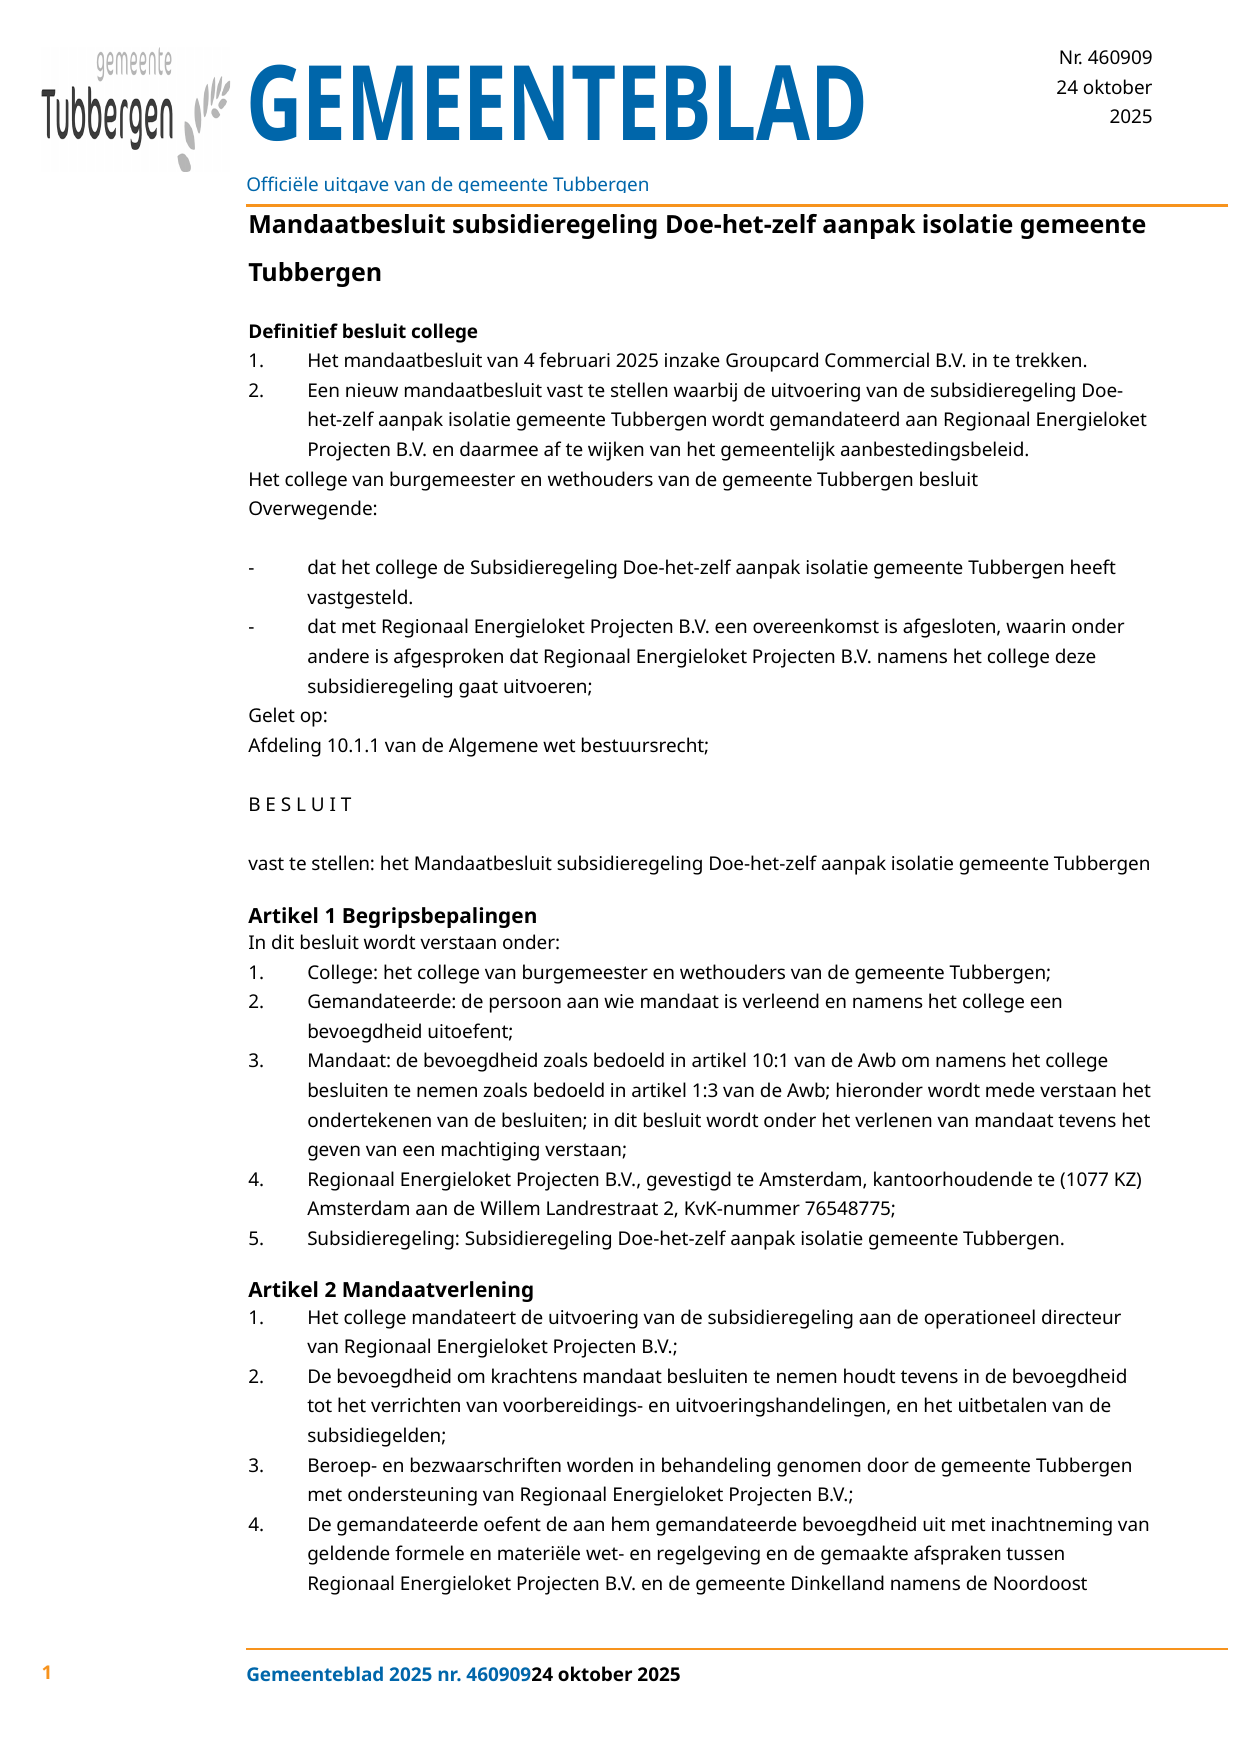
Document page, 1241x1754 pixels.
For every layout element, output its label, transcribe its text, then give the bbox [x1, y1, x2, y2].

text Gelet op: [248, 702, 1152, 728]
picture [41, 47, 231, 172]
text Afdeling 10.1.1 van de Algemene wet bestuursrecht; [248, 732, 1152, 758]
list Het mandaatbesluit van 4 februari 2025 inzake Groupcard Commercial B.V. in te trekken. [248, 347, 1152, 373]
text Het college van burgemeester en wethouders van de gemeente Tubbergen besluit [248, 466, 1152, 492]
list De bevoegdheid om krachtens mandaat besluiten te nemen houdt tevens in de bevoegdheid tot het verrichten van voorbereidings- en uitvoeringshandelingen, en het uitbetalen van de subsidiegelden; [248, 1363, 1152, 1448]
text Mandaatbesluit subsidieregeling Doe-het-zelf aanpak isolatie gemeente Tubbergen [248, 207, 1152, 288]
list Regionaal Energieloket Projecten B.V., gevestigd te Amsterdam, kantoorhoudende te (1077 KZ) Amsterdam aan de Willem Landrestraat 2, KvK-nummer 76548775; [248, 1166, 1152, 1221]
list Subsidieregeling: Subsidieregeling Doe-het-zelf aanpak isolatie gemeente Tubbergen. [248, 1225, 1152, 1251]
text In dit besluit wordt verstaan onder: [248, 929, 1152, 955]
list dat het college de Subsidieregeling Doe-het-zelf aanpak isolatie gemeente Tubbergen heeft vastgesteld. [248, 554, 1152, 610]
list Een nieuw mandaatbesluit vast te stellen waarbij de uitvoering van de subsidieregeling Doe-het-zelf aanpak isolatie gemeente Tubbergen wordt gemandateerd aan Regionaal Energieloket Projecten B.V. en daarmee af te wijken van het gemeentelijk aanbestedingsbeleid. [248, 377, 1152, 462]
text vast te stellen: het Mandaatbesluit subsidieregeling Doe-het-zelf aanpak isolatie gemeente Tubbergen [248, 850, 1152, 876]
list College: het college van burgemeester en wethouders van de gemeente Tubbergen; [248, 959, 1152, 984]
text Definitief besluit college [248, 318, 1152, 344]
list Beroep- en bezwaarschriften worden in behandeling genomen door de gemeente Tubbergen met ondersteuning van Regionaal Energieloket Projecten B.V.; [248, 1452, 1152, 1507]
list De gemandateerde oefent de aan hem gemandateerde bevoegdheid uit met inachtneming van geldende formele en materiële wet- en regelgeving en de gemaakte afspraken tussen Regionaal Energieloket Projecten B.V. en de gemeente Dinkelland namens de Noordoost [248, 1511, 1152, 1596]
list Mandaat: de bevoegdheid zoals bedoeld in artikel 10:1 van de Awb om namens het college besluiten te nemen zoals bedoeld in artikel 1:3 van de Awb; hieronder wordt mede verstaan het ondertekenen van de besluiten; in dit besluit wordt onder het verlenen van mandaat tevens het geven van een machtiging verstaan; [248, 1048, 1152, 1162]
text Overwegende: [248, 495, 1152, 521]
list Het college mandateert de uitvoering van de subsidieregeling aan de operationeel directeur van Regionaal Energieloket Projecten B.V.; [248, 1304, 1152, 1359]
list dat met Regionaal Energieloket Projecten B.V. een overeenkomst is afgesloten, waarin onder andere is afgesproken dat Regionaal Energieloket Projecten B.V. namens het college deze subsidieregeling gaat uitvoeren; [248, 614, 1152, 699]
text B E S L U I T [248, 791, 1152, 817]
text Artikel 1 Begripsbepalingen [248, 901, 1152, 929]
text Artikel 2 Mandaatverlening [248, 1276, 1152, 1304]
list Gemandateerde: de persoon aan wie mandaat is verleend en namens het college een bevoegdheid uitoefent; [248, 988, 1152, 1044]
